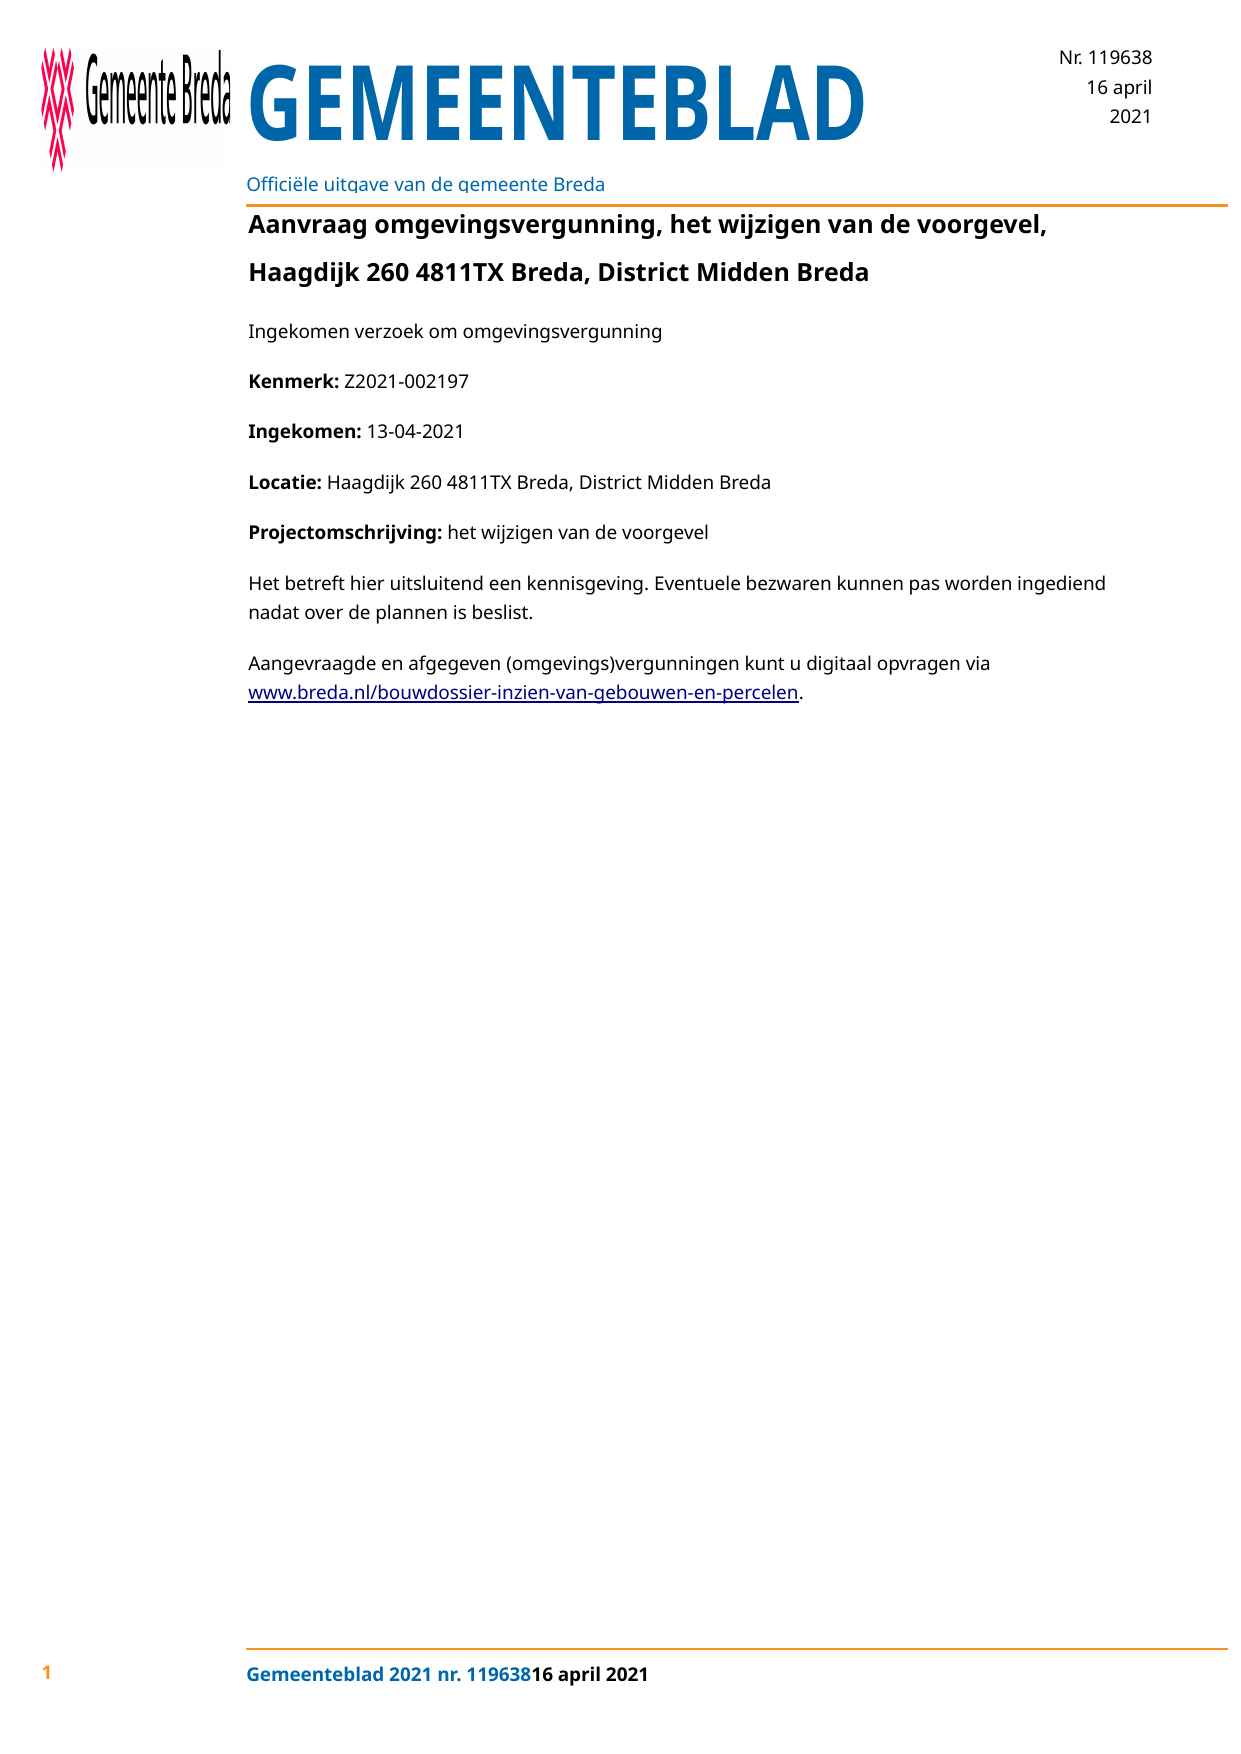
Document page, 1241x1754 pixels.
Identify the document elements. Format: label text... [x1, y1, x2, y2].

text Projectomschrijving: het wijzigen van de voorgevel [248, 519, 1152, 545]
text Aangevraagde en afgegeven (omgevings)vergunningen kunt u digitaal opvragen via www.breda.nl/bouwdossier-inzien-van-gebouwen-en-percelen. [248, 650, 1152, 705]
text Aanvraag omgevingsvergunning, het wijzigen van de voorgevel, Haagdijk 260 4811TX Breda, District Midden Breda [248, 207, 1152, 288]
picture [41, 47, 231, 172]
text Ingekomen: 13-04-2021 [248, 419, 1152, 444]
text Locatie: Haagdijk 260 4811TX Breda, District Midden Breda [248, 469, 1152, 495]
text Het betreft hier uitsluitend een kennisgeving. Eventuele bezwaren kunnen pas worden ingediend nadat over de plannen is beslist. [248, 570, 1152, 625]
text Ingekomen verzoek om omgevingsvergunning [248, 318, 1152, 344]
text Kenmerk: Z2021-002197 [248, 368, 1152, 394]
